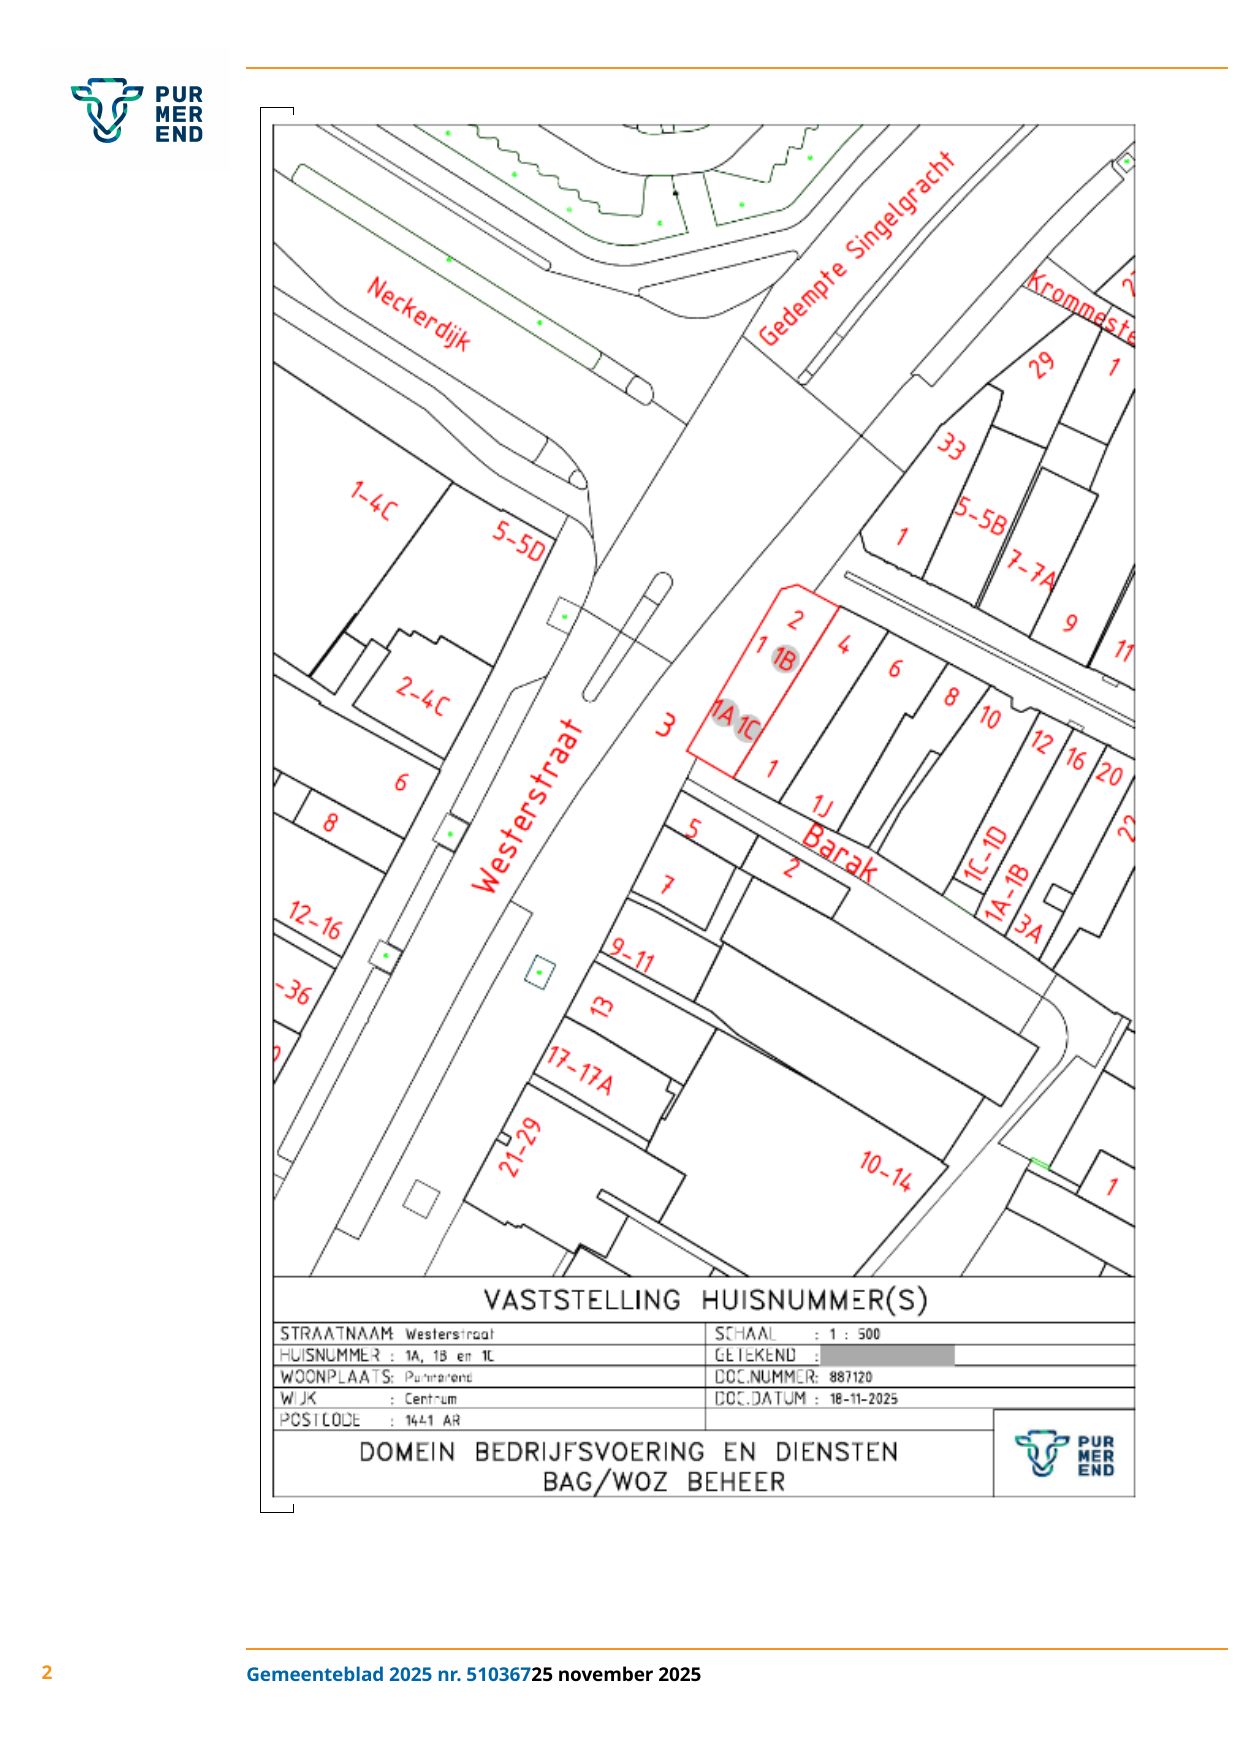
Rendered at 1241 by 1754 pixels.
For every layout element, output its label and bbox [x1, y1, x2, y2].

picture [41, 47, 231, 172]
picture [268, 115, 1142, 1504]
